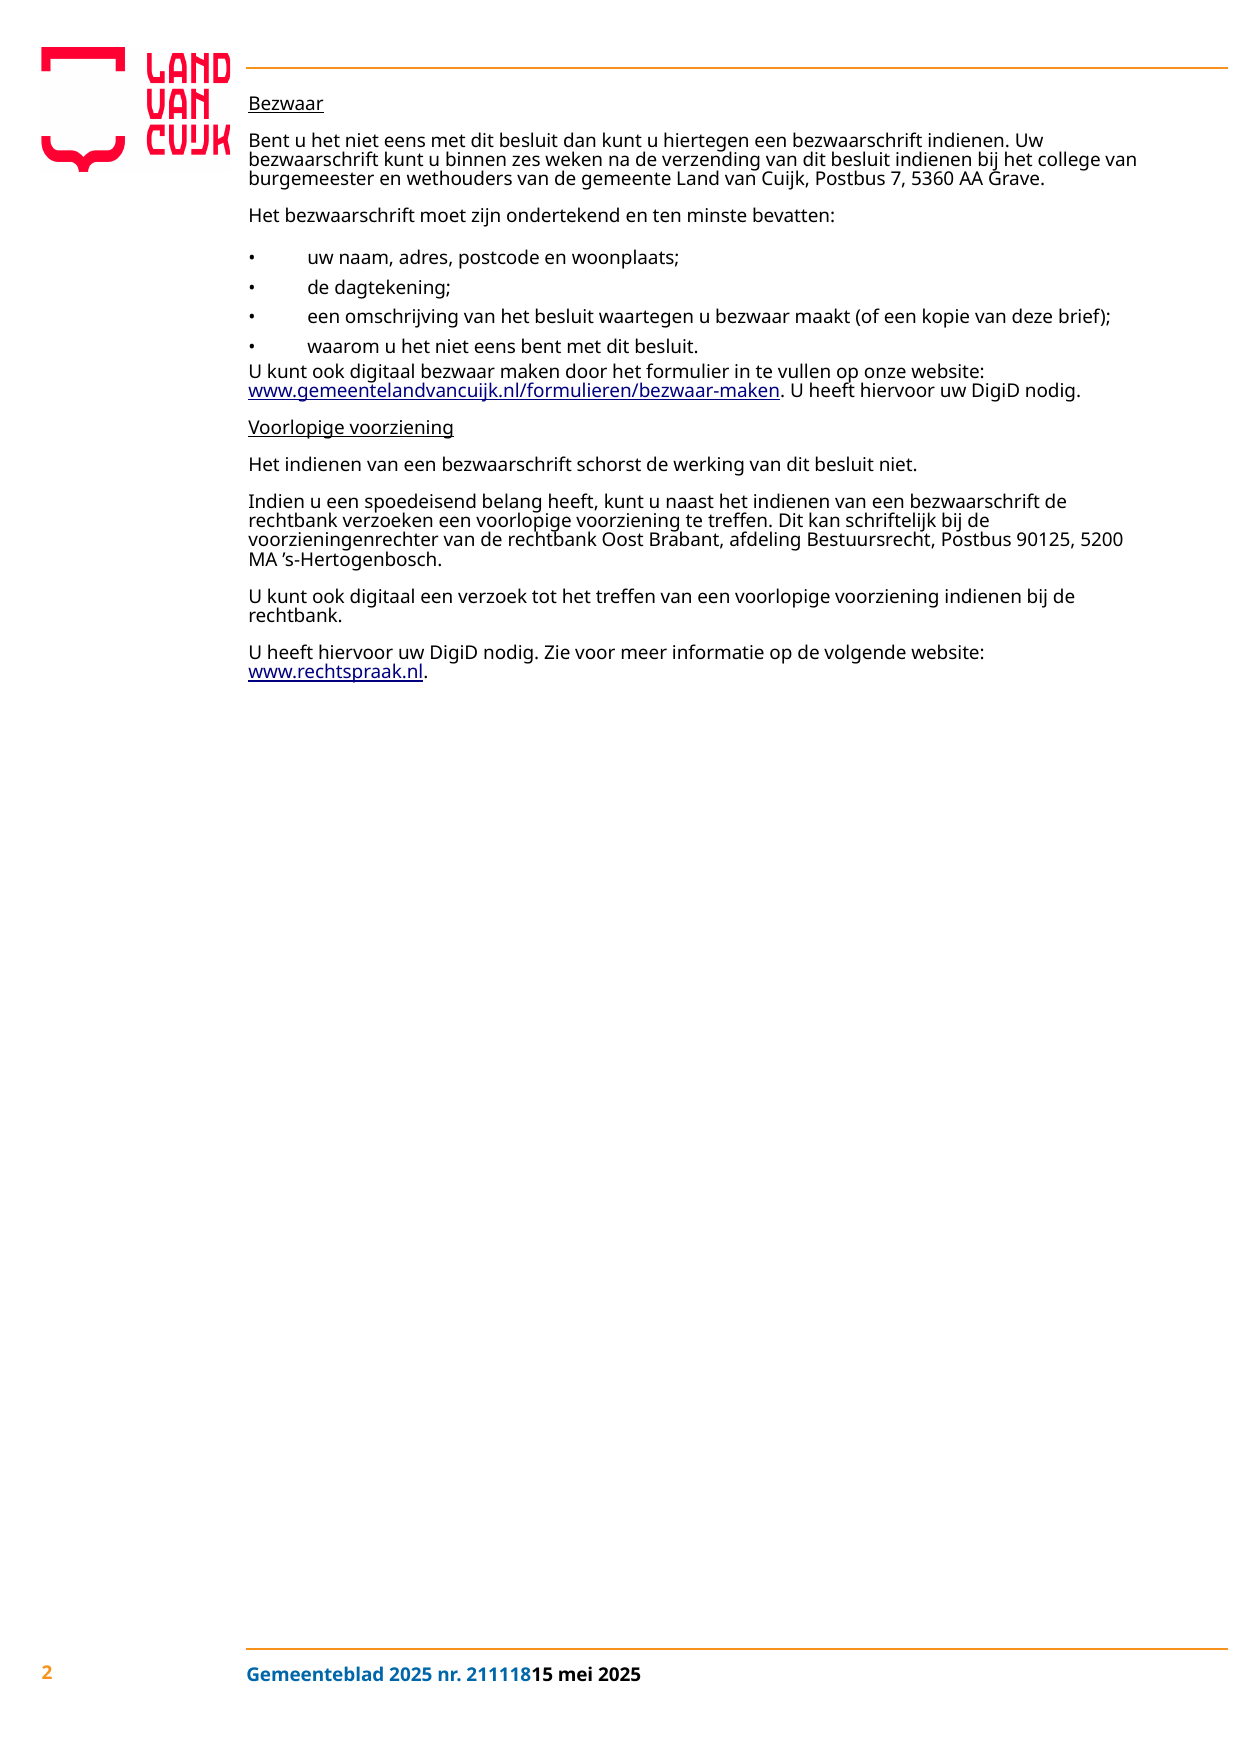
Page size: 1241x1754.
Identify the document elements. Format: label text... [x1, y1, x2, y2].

text Bent u het niet eens met dit besluit dan kunt u hiertegen een bezwaarschrift indienen. Uw bezwaarschrift kunt u binnen zes weken na de verzending van dit besluit indienen bij het college van burgemeester en wethouders van de gemeente Land van Cuijk, Postbus 7, 5360 AA Grave. [248, 132, 1152, 189]
picture [41, 47, 231, 172]
text Indien u een spoedeisend belang heeft, kunt u naast het indienen van een bezwaarschrift de rechtbank verzoeken een voorlopige voorziening te treffen. Dit kan schriftelijk bij de voorzieningenrechter van de rechtbank Oost Brabant, afdeling Bestuursrecht, Postbus 90125, 5200 MA ’s-Hertogenbosch. [248, 493, 1152, 570]
text U kunt ook digitaal een verzoek tot het treffen van een voorlopige voorziening indienen bij de rechtbank. [248, 588, 1152, 626]
list een omschrijving van het besluit waartegen u bezwaar maakt (of een kopie van deze brief); [248, 303, 1152, 329]
text U kunt ook digitaal bezwaar maken door het formulier in te vullen op onze website: www.gemeentelandvancuijk.nl/formulieren/bezwaar-maken. U heeft hiervoor uw DigiD nodig. [248, 363, 1152, 401]
text Het bezwaarschrift moet zijn ondertekend en ten minste bevatten: [248, 207, 1152, 227]
text U heeft hiervoor uw DigiD nodig. Zie voor meer informatie op de volgende website: www.rechtspraak.nl. [248, 644, 1152, 682]
list de dagtekening; [248, 274, 1152, 299]
list waarom u het niet eens bent met dit besluit. [248, 333, 1152, 359]
text Bezwaar [248, 95, 1152, 114]
text Voorlopige voorziening [248, 419, 1152, 438]
text Het indienen van een bezwaarschrift schorst de werking van dit besluit niet. [248, 456, 1152, 475]
list uw naam, adres, postcode en woonplaats; [248, 244, 1152, 270]
